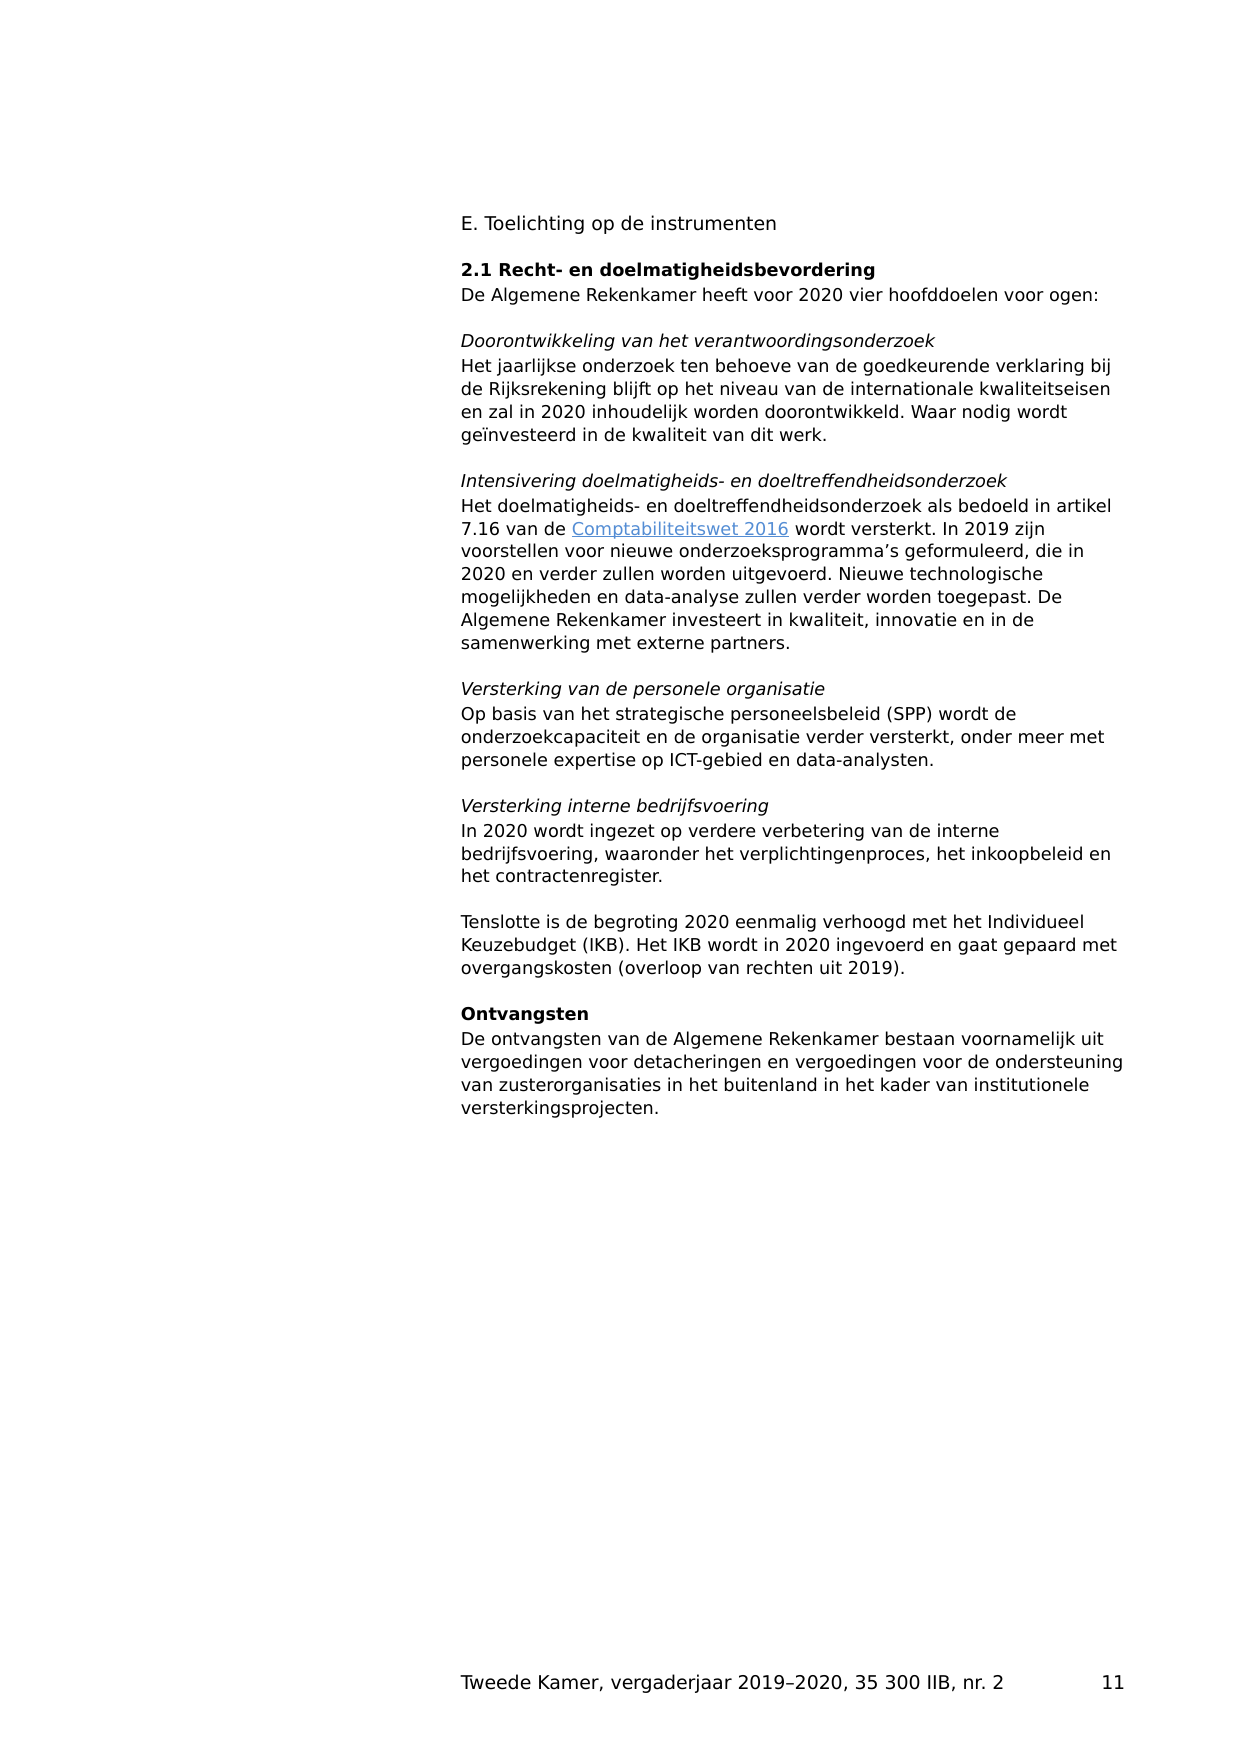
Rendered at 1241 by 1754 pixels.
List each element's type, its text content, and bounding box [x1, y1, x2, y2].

text Het doelmatigheids- en doeltreffendheidsonderzoek als bedoeld in artikel 7.16 van de Comptabiliteitswet 2016 wordt versterkt. In 2019 zijn voorstellen voor nieuwe onderzoeksprogramma’s geformuleerd, die in 2020 en verder zullen worden uitgevoerd. Nieuwe technologische mogelijkheden en data-analyse zullen verder worden toegepast. De Algemene Rekenkamer investeert in kwaliteit, innovatie en in de samenwerking met externe partners. [461, 494, 1125, 654]
text Intensivering doelmatigheids- en doeltreffendheidsonderzoek [461, 469, 1125, 492]
text De Algemene Rekenkamer heeft voor 2020 vier hoofddoelen voor ogen: [461, 283, 1125, 306]
text 2.1 Recht- en doelmatigheidsbevordering [461, 258, 1125, 281]
text Op basis van het strategische personeelsbeleid (SPP) wordt de onderzoekcapaciteit en de organisatie verder versterkt, onder meer met personele expertise op ICT-gebied en data-analysten. [461, 702, 1125, 771]
text Doorontwikkeling van het verantwoordingsonderzoek [461, 329, 1125, 352]
text Versterking van de personele organisatie [461, 677, 1125, 700]
title E. Toelichting op de instrumenten [461, 213, 1125, 235]
text Ontvangsten [461, 1002, 1125, 1025]
text Tenslotte is de begroting 2020 eenmalig verhoogd met het Individueel Keuzebudget (IKB). Het IKB wordt in 2020 ingevoerd en gaat gepaard met overgangskosten (overloop van rechten uit 2019). [461, 910, 1125, 979]
text In 2020 wordt ingezet op verdere verbetering van de interne bedrijfsvoering, waaronder het verplichtingenproces, het inkoopbeleid en het contractenregister. [461, 819, 1125, 887]
text Het jaarlijkse onderzoek ten behoeve van de goedkeurende verklaring bij de Rijksrekening blijft op het niveau van de internationale kwaliteitseisen en zal in 2020 inhoudelijk worden doorontwikkeld. Waar nodig wordt geïnvesteerd in de kwaliteit van dit werk. [461, 354, 1125, 446]
text Versterking interne bedrijfsvoering [461, 794, 1125, 817]
text De ontvangsten van de Algemene Rekenkamer bestaan voornamelijk uit vergoedingen voor detacheringen en vergoedingen voor de ondersteuning van zusterorganisaties in het buitenland in het kader van institutionele versterkingsprojecten. [461, 1027, 1125, 1119]
